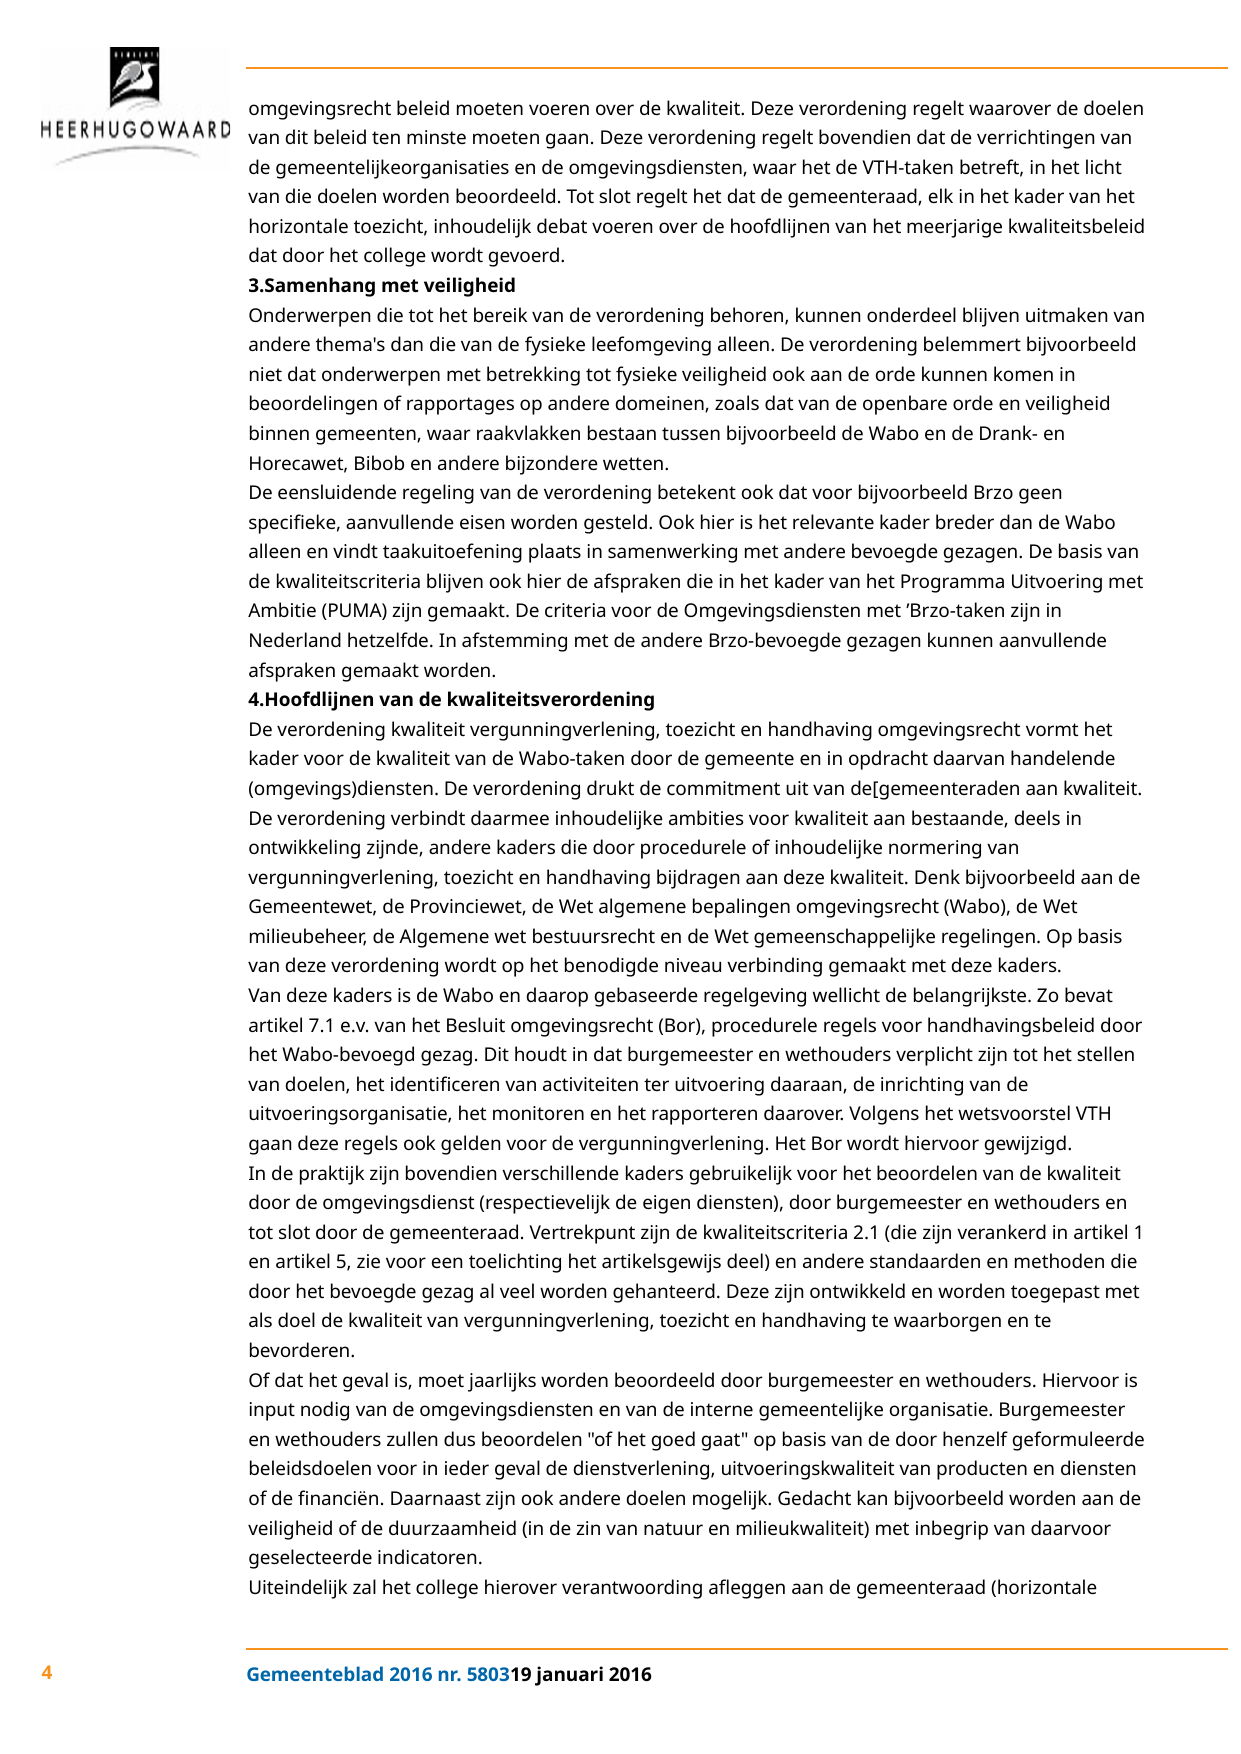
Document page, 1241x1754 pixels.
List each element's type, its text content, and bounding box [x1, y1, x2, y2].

text 4.Hoofdlijnen van de kwaliteitsverordening [248, 686, 1152, 712]
text De eensluidende regeling van de verordening betekent ook dat voor bijvoorbeeld Brzo geen specifieke, aanvullende eisen worden gesteld. Ook hier is het relevante kader breder dan de Wabo alleen en vindt taakuitoefening plaats in samenwerking met andere bevoegde gezagen. De basis van de kwaliteitscriteria blijven ook hier de afspraken die in het kader van het Programma Uitvoering met Ambitie (PUMA) zijn gemaakt. De criteria voor de Omgevingsdiensten met ’Brzo-taken zijn in Nederland hetzelfde. In afstemming met de andere Brzo-bevoegde gezagen kunnen aanvullende afspraken gemaakt worden. [248, 479, 1152, 683]
text In de praktijk zijn bovendien verschillende kaders gebruikelijk voor het beoordelen van de kwaliteit door de omgevingsdienst (respectievelijk de eigen diensten), door burgemeester en wethouders en tot slot door de gemeenteraad. Vertrekpunt zijn de kwaliteitscriteria 2.1 (die zijn verankerd in artikel 1 en artikel 5, zie voor een toelichting het artikelsgewijs deel) en andere standaarden en methoden die door het bevoegde gezag al veel worden gehanteerd. Deze zijn ontwikkeld en worden toegepast met als doel de kwaliteit van vergunningverlening, toezicht en handhaving te waarborgen en te bevorderen. [248, 1160, 1152, 1363]
text Van deze kaders is de Wabo en daarop gebaseerde regelgeving wellicht de belangrijkste. Zo bevat artikel 7.1 e.v. van het Besluit omgevingsrecht (Bor), procedurele regels voor handhavingsbeleid door het Wabo-bevoegd gezag. Dit houdt in dat burgemeester en wethouders verplicht zijn tot het stellen van doelen, het identificeren van activiteiten ter uitvoering daaraan, de inrichting van de uitvoeringsorganisatie, het monitoren en het rapporteren daarover. Volgens het wetsvoorstel VTH gaan deze regels ook gelden voor de vergunningverlening. Het Bor wordt hiervoor gewijzigd. [248, 982, 1152, 1156]
picture [41, 47, 231, 172]
text Of dat het geval is, moet jaarlijks worden beoordeeld door burgemeester en wethouders. Hiervoor is input nodig van de omgevingsdiensten en van de interne gemeentelijke organisatie. Burgemeester en wethouders zullen dus beoordelen "of het goed gaat" op basis van de door henzelf geformuleerde beleidsdoelen voor in ieder geval de dienstverlening, uitvoeringskwaliteit van producten en diensten of de financiën. Daarnaast zijn ook andere doelen mogelijk. Gedacht kan bijvoorbeeld worden aan de veiligheid of de duurzaamheid (in de zin van natuur en milieukwaliteit) met inbegrip van daarvoor geselecteerde indicatoren. [248, 1367, 1152, 1570]
text Onderwerpen die tot het bereik van de verordening behoren, kunnen onderdeel blijven uitmaken van andere thema's dan die van de fysieke leefomgeving alleen. De verordening belemmert bijvoorbeeld niet dat onderwerpen met betrekking tot fysieke veiligheid ook aan de orde kunnen komen in beoordelingen of rapportages op andere domeinen, zoals dat van de openbare orde en veiligheid binnen gemeenten, waar raakvlakken bestaan tussen bijvoorbeeld de Wabo en de Drank- en Horecawet, Bibob en andere bijzondere wetten. [248, 302, 1152, 476]
text 3.Samenhang met veiligheid [248, 272, 1152, 298]
text omgevingsrecht beleid moeten voeren over de kwaliteit. Deze verordening regelt waarover de doelen van dit beleid ten minste moeten gaan. Deze verordening regelt bovendien dat de verrichtingen van de gemeentelijkeorganisaties en de omgevingsdiensten, waar het de VTH-taken betreft, in het licht van die doelen worden beoordeeld. Tot slot regelt het dat de gemeenteraad, elk in het kader van het horizontale toezicht, inhoudelijk debat voeren over de hoofdlijnen van het meerjarige kwaliteitsbeleid dat door het college wordt gevoerd. [248, 95, 1152, 268]
text Uiteindelijk zal het college hierover verantwoording afleggen aan de gemeenteraad (horizontale [248, 1574, 1152, 1600]
text De verordening verbindt daarmee inhoudelijke ambities voor kwaliteit aan bestaande, deels in ontwikkeling zijnde, andere kaders die door procedurele of inhoudelijke normering van vergunningverlening, toezicht en handhaving bijdragen aan deze kwaliteit. Denk bijvoorbeeld aan de Gemeentewet, de Provinciewet, de Wet algemene bepalingen omgevingsrecht (Wabo), de Wet milieubeheer, de Algemene wet bestuursrecht en de Wet gemeenschappelijke regelingen. Op basis van deze verordening wordt op het benodigde niveau verbinding gemaakt met deze kaders. [248, 805, 1152, 978]
text De verordening kwaliteit vergunningverlening, toezicht en handhaving omgevingsrecht vormt het kader voor de kwaliteit van de Wabo-taken door de gemeente en in opdracht daarvan handelende (omgevings)diensten. De verordening drukt de commitment uit van de[gemeenteraden aan kwaliteit. [248, 716, 1152, 801]
